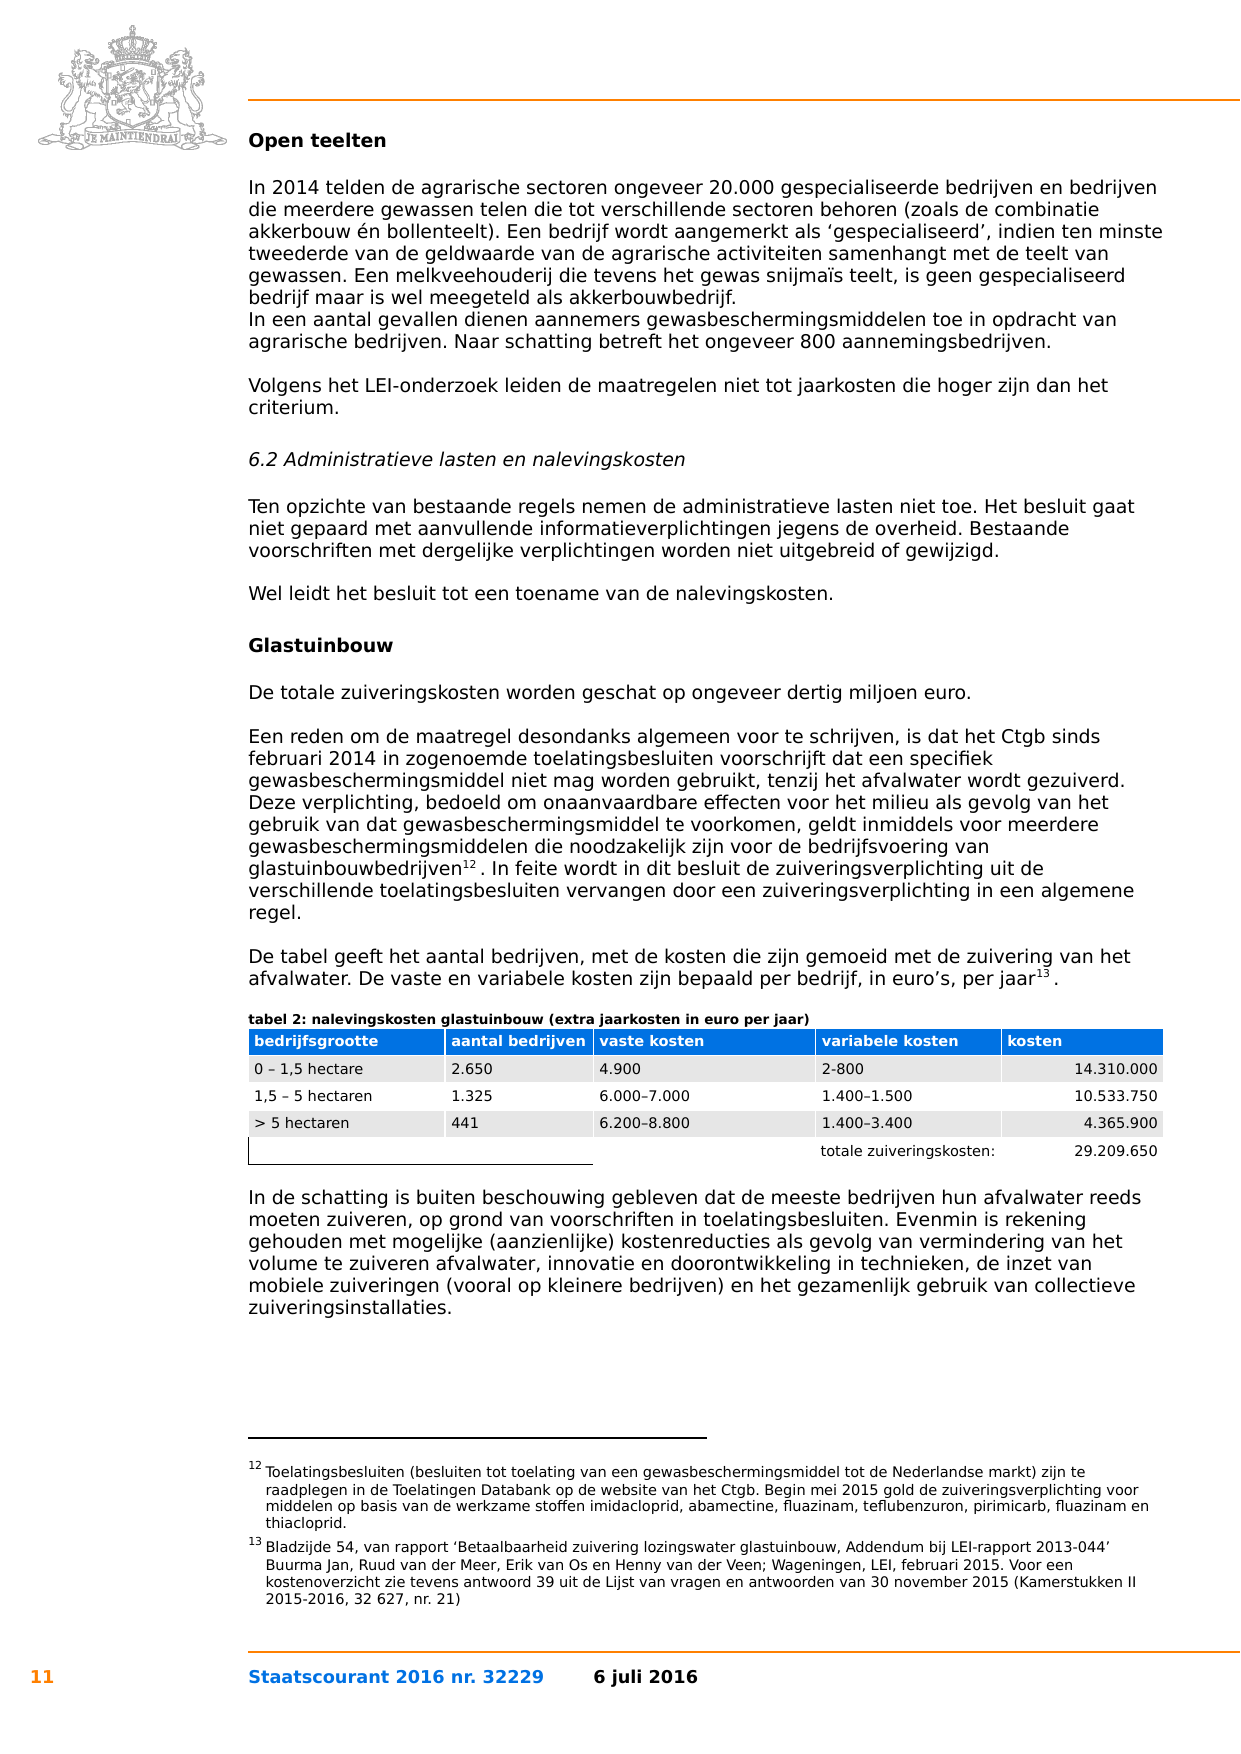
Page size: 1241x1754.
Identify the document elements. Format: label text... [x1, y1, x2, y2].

table_cell 6.000–7.000 [594, 1083, 815, 1109]
table_cell 4.900 [594, 1056, 815, 1082]
table_cell 29.209.650 [1002, 1138, 1163, 1164]
table_cell kosten [1002, 1029, 1163, 1055]
table_cell variabele kosten [816, 1029, 1001, 1055]
table_cell 10.533.750 [1002, 1083, 1163, 1109]
table_cell > 5 hectaren [249, 1111, 444, 1137]
table_cell 0 – 1,5 hectare [249, 1056, 444, 1082]
table_header tabel 2: nalevingskosten glastuinbouw (extra jaarkosten in euro per jaar) [248, 1012, 1163, 1027]
table_cell 2.650 [446, 1056, 593, 1082]
table_cell 4.365.900 [1002, 1111, 1163, 1137]
table_cell bedrijfsgrootte [249, 1029, 444, 1055]
subtitle Glastuinbouw [248, 635, 1163, 657]
table_cell 14.310.000 [1002, 1056, 1163, 1082]
text Wel leidt het besluit tot een toename van de nalevingskosten. [248, 583, 1163, 605]
table_cell vaste kosten [594, 1029, 815, 1055]
text Een reden om de maatregel desondanks algemeen voor te schrijven, is dat het Ctgb sinds februari 2014 in zogenoemde toelatingsbesluiten voorschrijft dat een specifiek gewasbeschermingsmiddel niet mag worden gebruikt, tenzij het afvalwater wordt gezuiverd. Deze verplichting, bedoeld om onaanvaardbare effecten voor het milieu als gevolg van het gebruik van dat gewasbeschermingsmiddel te voorkomen, geldt inmiddels voor meerdere gewasbeschermingsmiddelen die noodzakelijk zijn voor de bedrijfsvoering van glastuinbouwbedrijven. In feite wordt in dit besluit de zuiveringsverplichting uit de verschillende toelatingsbesluiten vervangen door een zuiveringsverplichting in een algemene regel. [248, 726, 1163, 924]
table_cell 1.325 [446, 1083, 593, 1109]
text De tabel geeft het aantal bedrijven, met de kosten die zijn gemoeid met de zuivering van het afvalwater. De vaste en variabele kosten zijn bepaald per bedrijf, in euro’s, per jaar. [248, 946, 1163, 990]
text De totale zuiveringskosten worden geschat op ongeveer dertig miljoen euro. [248, 682, 1163, 704]
subtitle Open teelten [248, 130, 1163, 152]
table_cell 2-800 [816, 1056, 1001, 1082]
table_cell 1,5 – 5 hectaren [249, 1083, 444, 1109]
table_cell 6.200–8.800 [594, 1111, 815, 1137]
picture [38, 25, 227, 150]
table_cell aantal bedrijven [446, 1029, 593, 1055]
table_cell 441 [446, 1111, 593, 1137]
table_cell 1.400–3.400 [816, 1111, 1001, 1137]
text Toelatingsbesluiten (besluiten tot toelating van een gewasbeschermingsmiddel tot de Nederlandse markt) zijn te raadplegen in de Toelatingen Databank op de website van het Ctgb. Begin mei 2015 gold de zuiveringsverplichting voor middelen op basis van de werkzame stoffen imidacloprid, abamectine, fluazinam, teflubenzuron, pirimicarb, fluazinam en thiacloprid. [248, 1459, 1163, 1532]
table_cell [249, 1138, 593, 1164]
table_cell 1.400–1.500 [816, 1083, 1001, 1109]
text In een aantal gevallen dienen aannemers gewasbeschermingsmiddelen toe in opdracht van agrarische bedrijven. Naar schatting betreft het ongeveer 800 aannemingsbedrijven. [248, 309, 1163, 353]
text In de schatting is buiten beschouwing gebleven dat de meeste bedrijven hun afvalwater reeds moeten zuiveren, op grond van voorschriften in toelatingsbesluiten. Evenmin is rekening gehouden met mogelijke (aanzienlijke) kostenreducties als gevolg van vermindering van het volume te zuiveren afvalwater, innovatie en doorontwikkeling in technieken, de inzet van mobiele zuiveringen (vooral op kleinere bedrijven) en het gezamenlijk gebruik van collectieve zuiveringsinstallaties. [248, 1187, 1163, 1319]
subtitle 6.2 Administratieve lasten en nalevingskosten [248, 448, 1163, 471]
text Ten opzichte van bestaande regels nemen de administratieve lasten niet toe. Het besluit gaat niet gepaard met aanvullende informatieverplichtingen jegens de overheid. Bestaande voorschriften met dergelijke verplichtingen worden niet uitgebreid of gewijzigd. [248, 496, 1163, 561]
text In 2014 telden de agrarische sectoren ongeveer 20.000 gespecialiseerde bedrijven en bedrijven die meerdere gewassen telen die tot verschillende sectoren behoren (zoals de combinatie akkerbouw én bollenteelt). Een bedrijf wordt aangemerkt als ‘gespecialiseerd’, indien ten minste tweederde van de geldwaarde van de agrarische activiteiten samenhangt met de teelt van gewassen. Een melkveehouderij die tevens het gewas snijmaïs teelt, is geen gespecialiseerd bedrijf maar is wel meegeteld als akkerbouwbedrijf. [248, 177, 1163, 309]
table_cell totale zuiveringskosten: [593, 1138, 1001, 1164]
text Bladzijde 54, van rapport ‘Betaalbaarheid zuivering lozingswater glastuinbouw, Addendum bij LEI-rapport 2013-044’ Buurma Jan, Ruud van der Meer, Erik van Os en Henny van der Veen; Wageningen, LEI, februari 2015. Voor een kostenoverzicht zie tevens antwoord 39 uit de Lijst van vragen en antwoorden van 30 november 2015 (Kamerstukken II 2015-2016, 32 627, nr. 21) [248, 1535, 1163, 1608]
text Volgens het LEI-onderzoek leiden de maatregelen niet tot jaarkosten die hoger zijn dan het criterium. [248, 374, 1163, 418]
